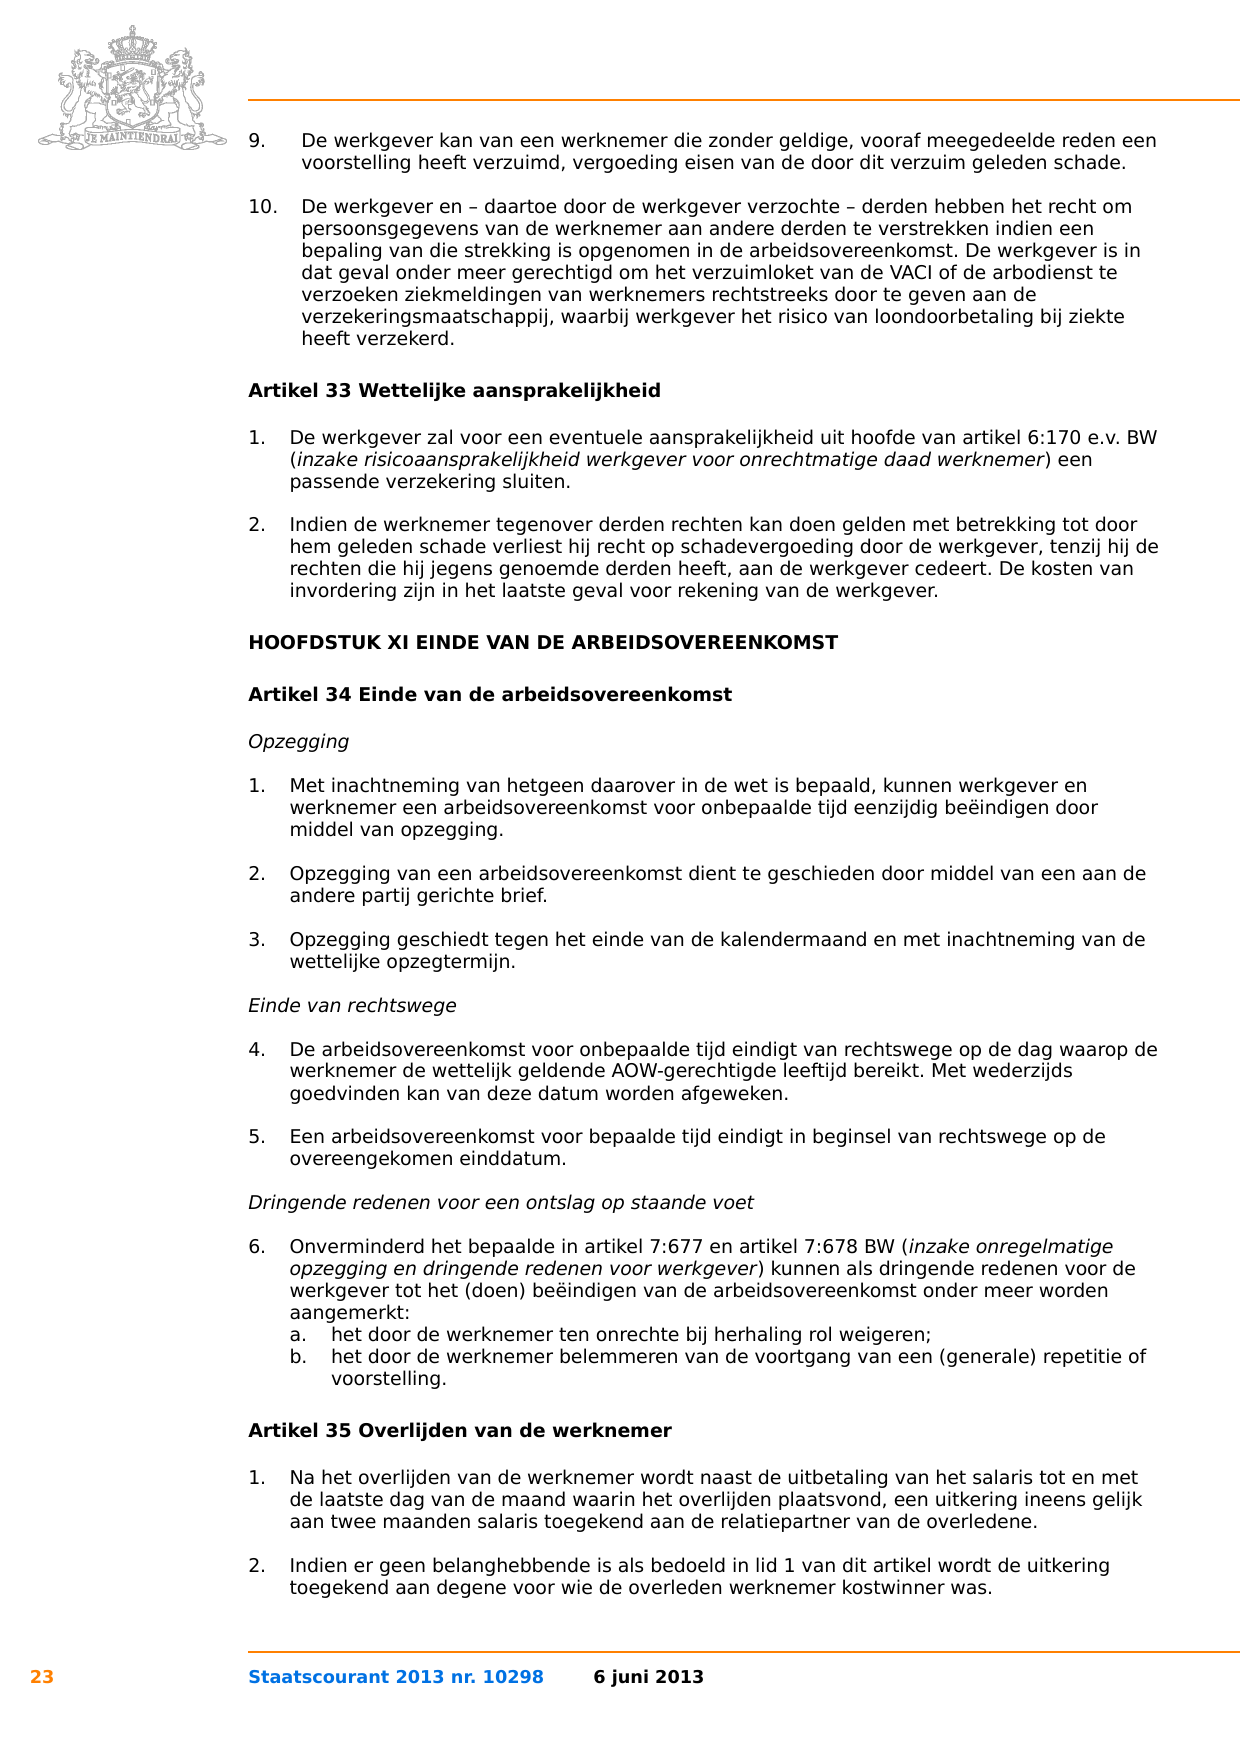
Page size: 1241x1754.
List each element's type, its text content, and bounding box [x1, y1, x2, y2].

text 4. De arbeidsovereenkomst voor onbepaalde tijd eindigt van rechtswege op de dag waarop de werknemer de wettelijk geldende AOW-gerechtigde leeftijd bereikt. Met wederzijds goedvinden kan van deze datum worden afgeweken. [248, 1038, 1163, 1104]
subtitle Artikel 33 Wettelijke aansprakelijkheid [248, 379, 1163, 402]
subtitle Artikel 34 Einde van de arbeidsovereenkomst [248, 684, 1163, 706]
text 9. De werkgever kan van een werknemer die zonder geldige, vooraf meegedeelde reden een voorstelling heeft verzuimd, vergoeding eisen van de door dit verzuim geleden schade. [248, 130, 1163, 174]
text 10. De werkgever en – daartoe door de werkgever verzochte – derden hebben het recht om persoonsgegevens van de werknemer aan andere derden te verstrekken indien een bepaling van die strekking is opgenomen in de arbeidsovereenkomst. De werkgever is in dat geval onder meer gerechtigd om het verzuimloket van de VACI of de arbodienst te verzoeken ziekmeldingen van werknemers rechtstreeks door te geven aan de verzekeringsmaatschappij, waarbij werkgever het risico van loondoorbetaling bij ziekte heeft verzekerd. [248, 196, 1163, 349]
text 2. Indien de werknemer tegenover derden rechten kan doen gelden met betrekking tot door hem geleden schade verliest hij recht op schadevergoeding door de werkgever, tenzij hij de rechten die hij jegens genoemde derden heeft, aan de werkgever cedeert. De kosten van invordering zijn in het laatste geval voor rekening van de werkgever. [248, 514, 1163, 602]
text a. het door de werknemer ten onrechte bij herhaling rol weigeren; [289, 1324, 1163, 1346]
subtitle Artikel 35 Overlijden van de werknemer [248, 1420, 1163, 1442]
text 2. Indien er geen belanghebbende is als bedoeld in lid 1 van dit artikel wordt de uitkering toegekend aan degene voor wie de overleden werknemer kostwinner was. [248, 1554, 1163, 1598]
text 1. Na het overlijden van de werknemer wordt naast de uitbetaling van het salaris tot en met de laatste dag van de maand waarin het overlijden plaatsvond, een uitkering ineens gelijk aan twee maanden salaris toegekend aan de relatiepartner van de overledene. [248, 1467, 1163, 1533]
text 2. Opzegging van een arbeidsovereenkomst dient te geschieden door middel van een aan de andere partij gerichte brief. [248, 863, 1163, 907]
text 3. Opzegging geschiedt tegen het einde van de kalendermaand en met inachtneming van de wettelijke opzegtermijn. [248, 929, 1163, 973]
subtitle Dringende redenen voor een ontslag op staande voet [248, 1192, 1163, 1214]
subtitle HOOFDSTUK XI EINDE VAN DE ARBEIDSOVEREENKOMST [248, 632, 1163, 654]
picture [38, 25, 227, 150]
text 1. De werkgever zal voor een eventuele aansprakelijkheid uit hoofde van artikel 6:170 e.v. BW (inzake risicoaansprakelijkheid werkgever voor onrechtmatige daad werknemer) een passende verzekering sluiten. [248, 427, 1163, 492]
text 5. Een arbeidsovereenkomst voor bepaalde tijd eindigt in beginsel van rechtswege op de overeengekomen einddatum. [248, 1126, 1163, 1170]
text 6. Onverminderd het bepaalde in artikel 7:677 en artikel 7:678 BW (inzake onregelmatige opzegging en dringende redenen voor werkgever) kunnen als dringende redenen voor de werkgever tot het (doen) beëindigen van de arbeidsovereenkomst onder meer worden aangemerkt: [248, 1236, 1163, 1324]
text 1. Met inachtneming van hetgeen daarover in de wet is bepaald, kunnen werkgever en werknemer een arbeidsovereenkomst voor onbepaalde tijd eenzijdig beëindigen door middel van opzegging. [248, 775, 1163, 841]
text b. het door de werknemer belemmeren van de voortgang van een (generale) repetitie of voorstelling. [289, 1346, 1163, 1390]
subtitle Einde van rechtswege [248, 994, 1163, 1017]
subtitle Opzegging [248, 731, 1163, 753]
